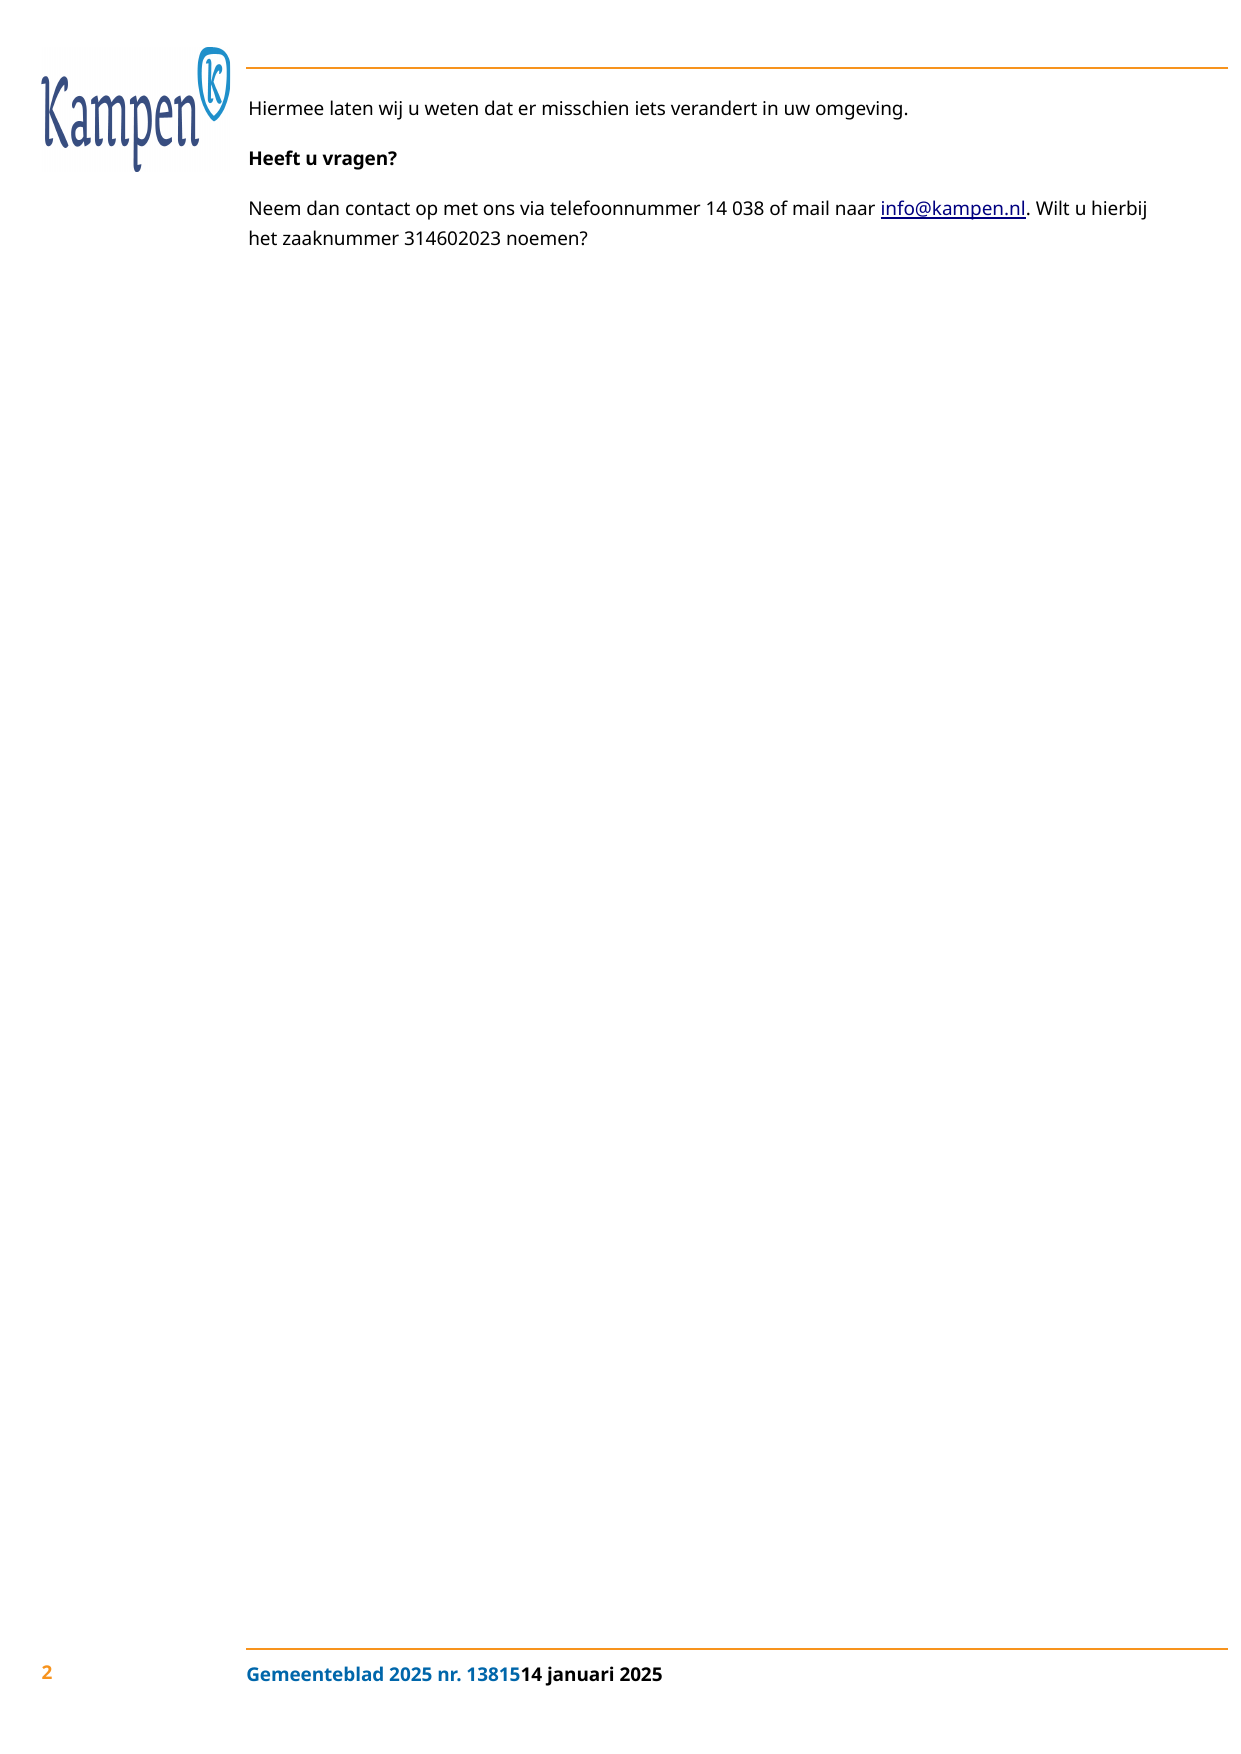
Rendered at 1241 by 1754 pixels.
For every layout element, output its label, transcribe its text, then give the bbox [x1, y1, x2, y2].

text Neem dan contact op met ons via telefoonnummer 14 038 of mail naar info@kampen.nl. Wilt u hierbij het zaaknummer 314602023 noemen? [248, 196, 1152, 251]
picture [41, 47, 231, 172]
text Heeft u vragen? [248, 145, 1152, 171]
text Hiermee laten wij u weten dat er misschien iets verandert in uw omgeving. [248, 95, 1152, 121]
